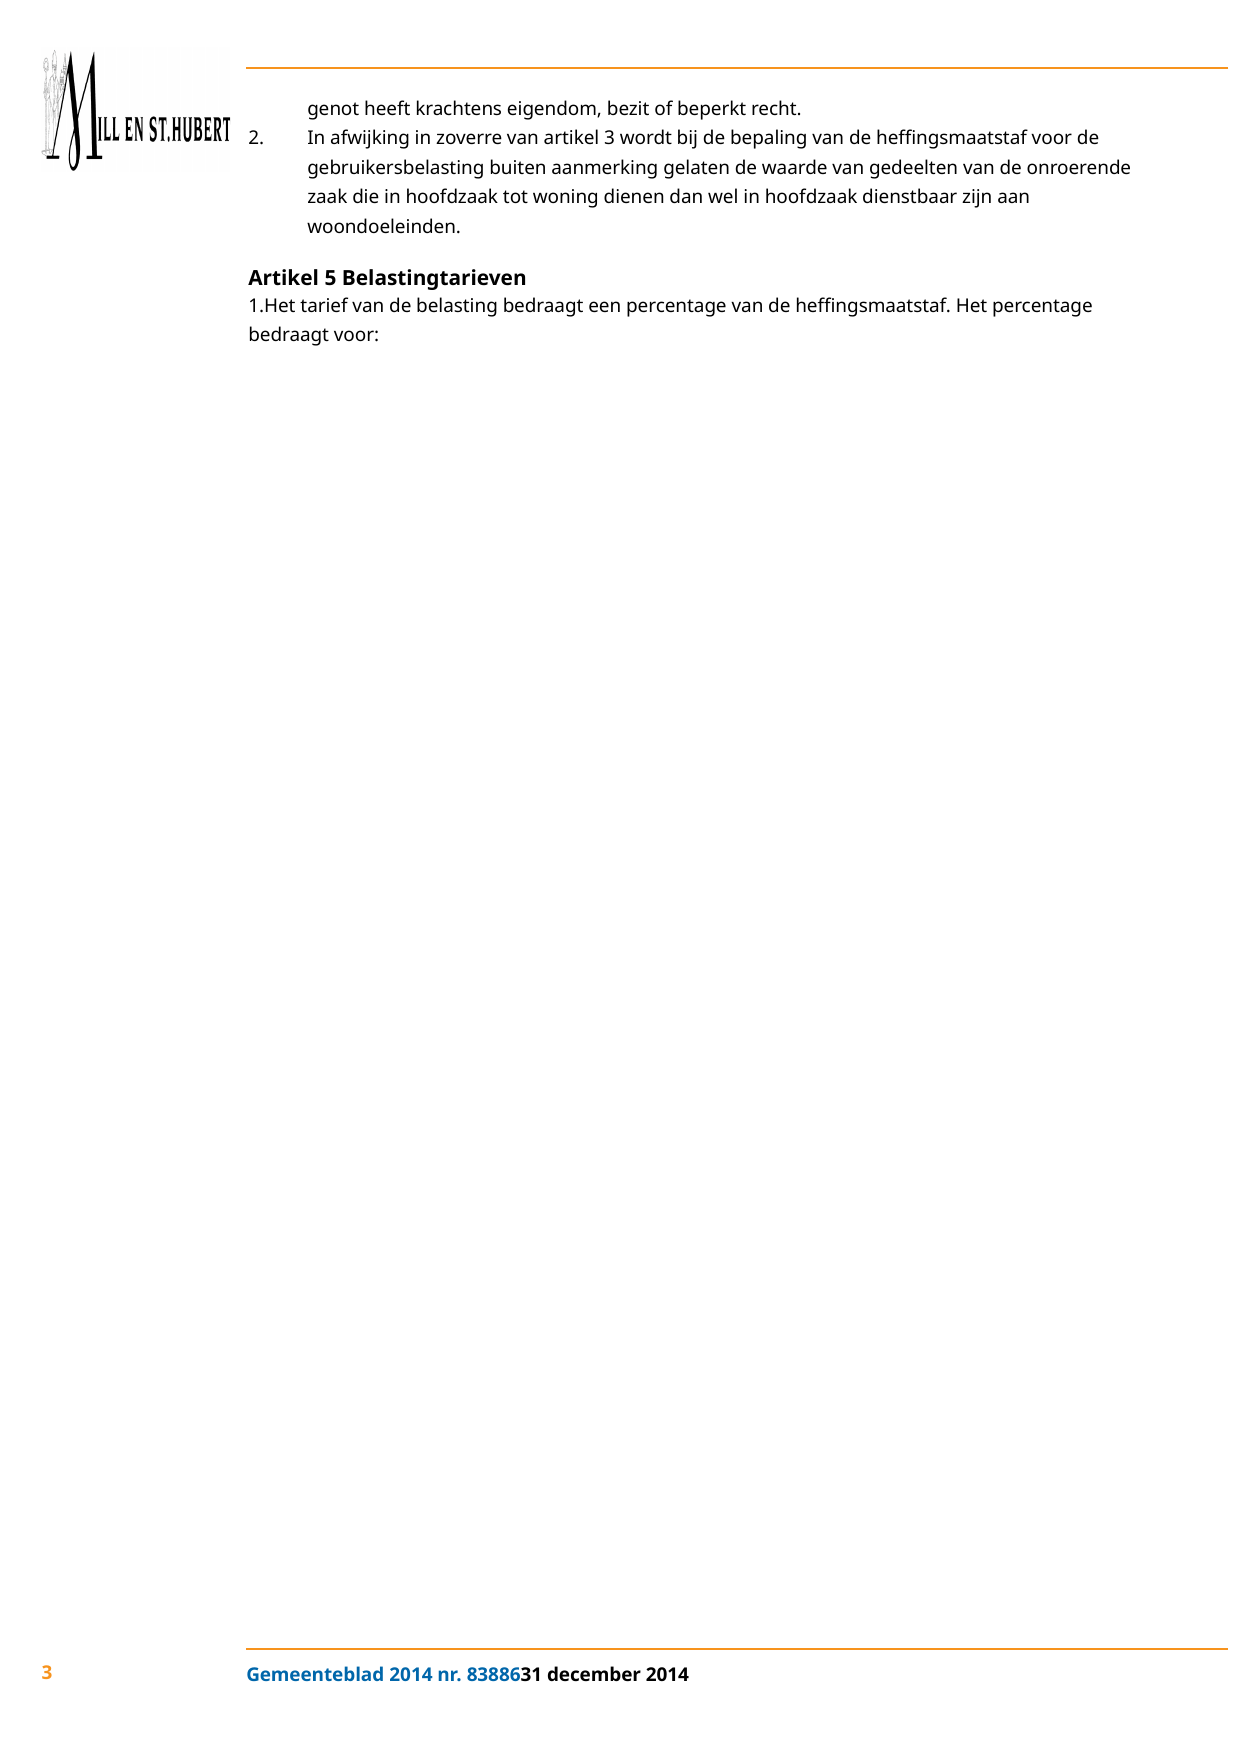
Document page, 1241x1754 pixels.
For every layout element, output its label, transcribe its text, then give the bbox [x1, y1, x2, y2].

text bedraagt voor: [248, 322, 1152, 347]
list In afwijking in zoverre van artikel 3 wordt bij de bepaling van de heffingsmaatstaf voor de gebruikersbelasting buiten aanmerking gelaten de waarde van gedeelten van de onroerende zaak die in hoofdzaak tot woning dienen dan wel in hoofdzaak dienstbaar zijn aan woondoeleinden. [248, 124, 1152, 239]
text Artikel 5 Belastingtarieven [248, 263, 1152, 292]
text 1.Het tarief van de belasting bedraagt een percentage van de heffingsmaatstaf. Het percentage [248, 292, 1152, 318]
picture [41, 47, 231, 172]
list genot heeft krachtens eigendom, bezit of beperkt recht. [248, 95, 1152, 121]
